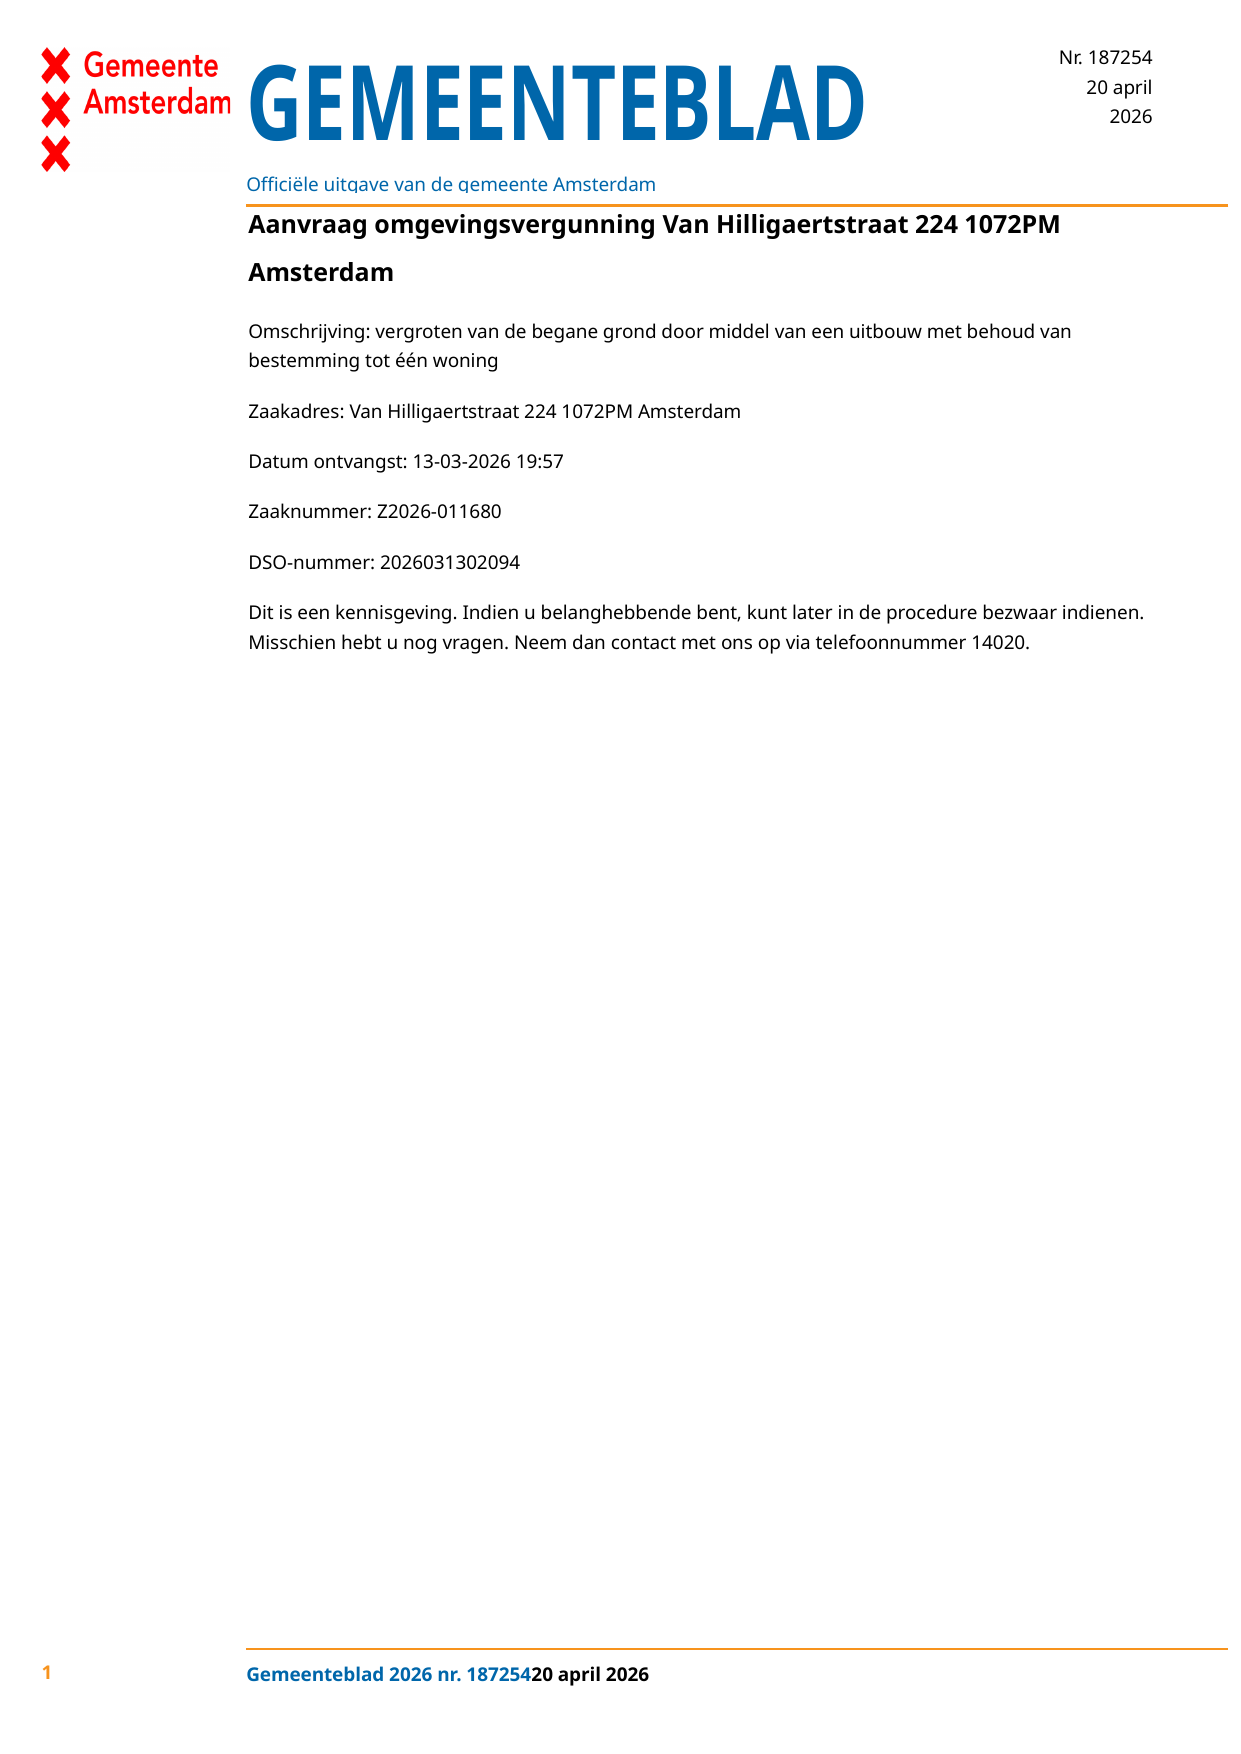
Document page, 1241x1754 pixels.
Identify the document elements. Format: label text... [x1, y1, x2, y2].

text Dit is een kennisgeving. Indien u belanghebbende bent, kunt later in de procedure bezwaar indienen. Misschien hebt u nog vragen. Neem dan contact met ons op via telefoonnummer 14020. [248, 599, 1152, 655]
text Aanvraag omgevingsvergunning Van Hilligaertstraat 224 1072PM Amsterdam [248, 207, 1152, 288]
picture [41, 47, 231, 172]
text Omschrijving: vergroten van de begane grond door middel van een uitbouw met behoud van bestemming tot één woning [248, 318, 1152, 373]
text Zaaknummer: Z2026-011680 [248, 499, 1152, 524]
text DSO-nummer: 2026031302094 [248, 549, 1152, 575]
text Datum ontvangst: 13-03-2026 19:57 [248, 448, 1152, 474]
text Zaakadres: Van Hilligaertstraat 224 1072PM Amsterdam [248, 398, 1152, 424]
